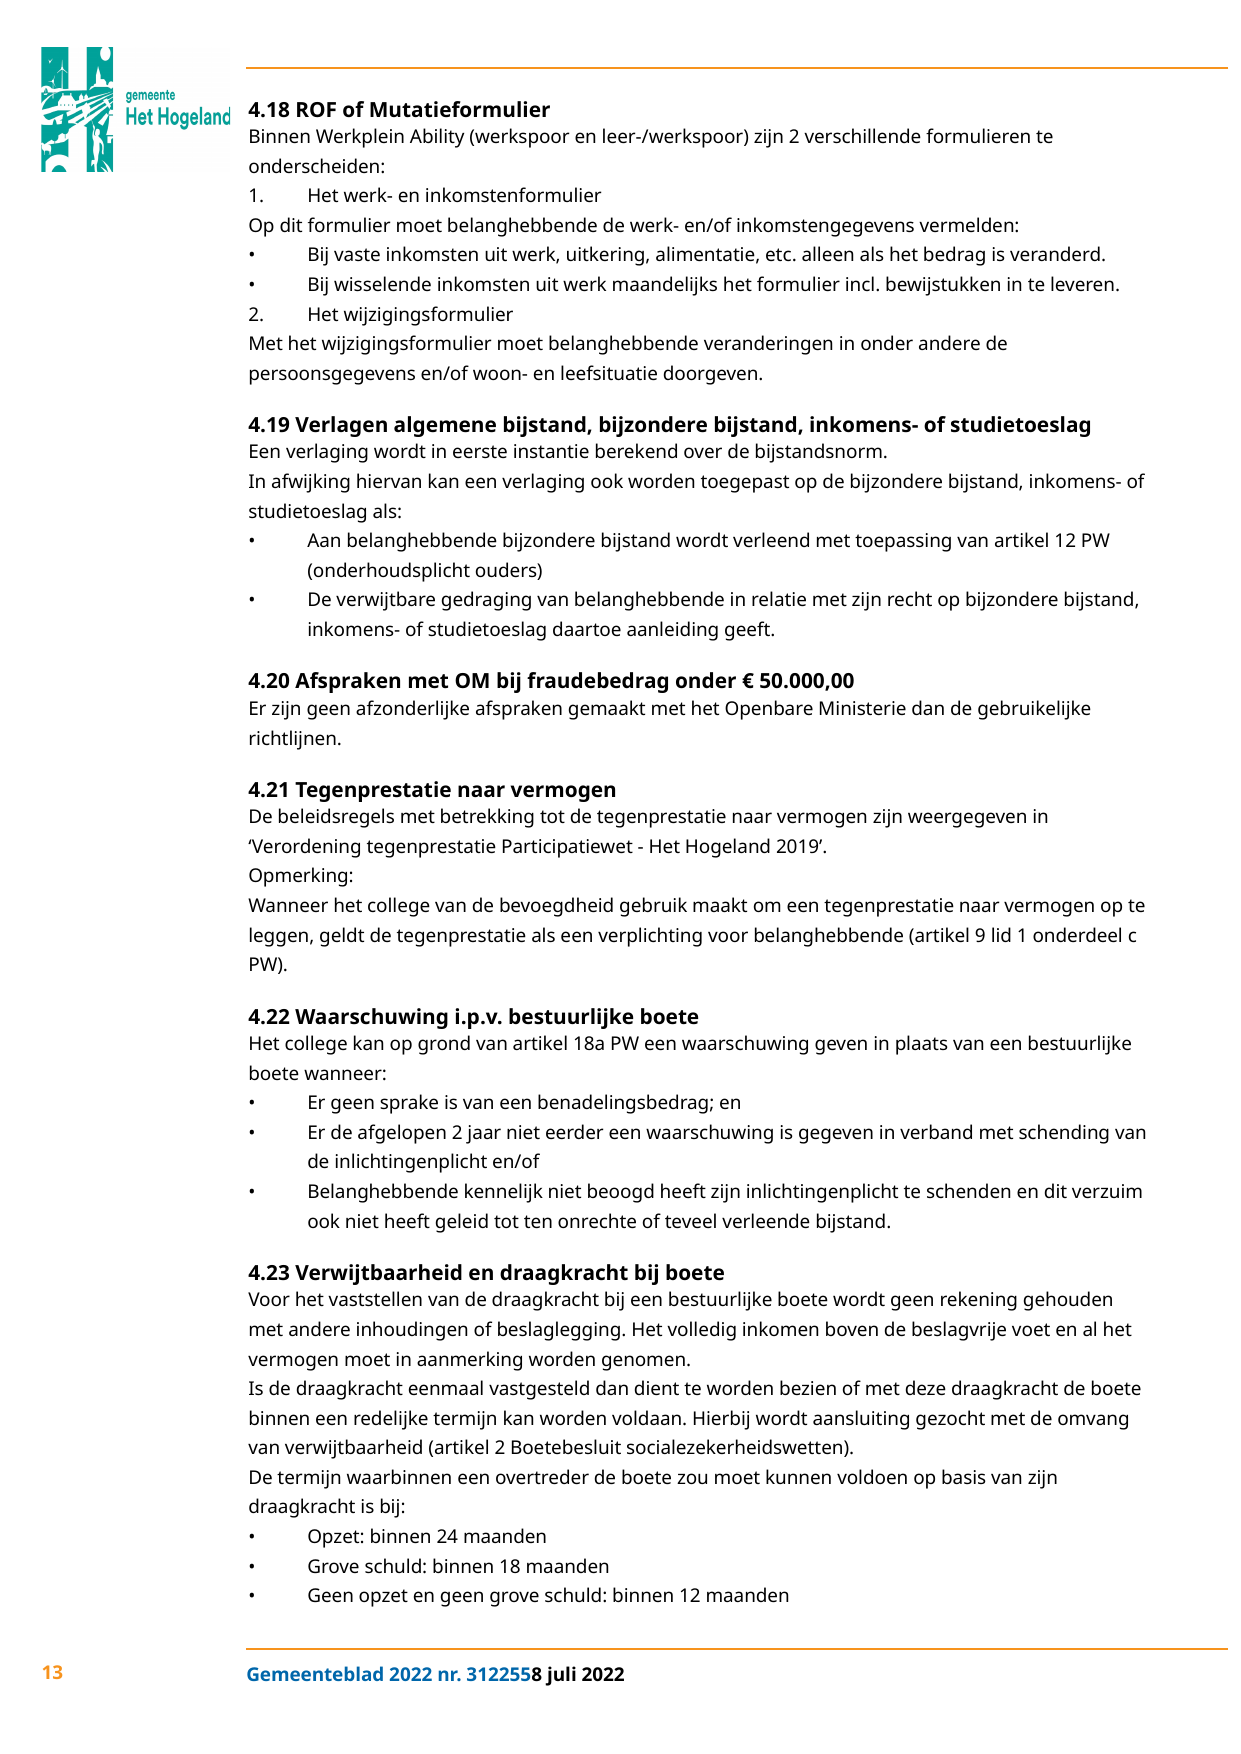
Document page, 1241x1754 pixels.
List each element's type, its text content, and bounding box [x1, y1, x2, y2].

text De termijn waarbinnen een overtreder de boete zou moet kunnen voldoen op basis van zijn draagkracht is bij: [248, 1464, 1152, 1519]
list Het werk- en inkomstenformulier [248, 182, 1152, 208]
list Er geen sprake is van een benadelingsbedrag; en [248, 1089, 1152, 1115]
text 4.18 ROF of Mutatieformulier [248, 95, 1152, 123]
text 4.20 Afspraken met OM bij fraudebedrag onder € 50.000,00 [248, 667, 1152, 695]
text De beleidsregels met betrekking tot de tegenprestatie naar vermogen zijn weergegeven in ‘Verordening tegenprestatie Participatiewet - Het Hogeland 2019’. [248, 803, 1152, 859]
text 4.19 Verlagen algemene bijstand, bijzondere bijstand, inkomens- of studietoeslag [248, 410, 1152, 439]
list Het wijzigingsformulier [248, 301, 1152, 326]
picture [41, 47, 231, 172]
text Voor het vaststellen van de draagkracht bij een bestuurlijke boete wordt geen rekening gehouden met andere inhoudingen of beslaglegging. Het volledig inkomen boven de beslagvrije voet en al het vermogen moet in aanmerking worden genomen. [248, 1287, 1152, 1372]
list Opzet: binnen 24 maanden [248, 1523, 1152, 1549]
text Een verlaging wordt in eerste instantie berekend over de bijstandsnorm. [248, 439, 1152, 464]
text Opmerking: [248, 863, 1152, 888]
text Op dit formulier moet belanghebbende de werk- en/of inkomstengegevens vermelden: [248, 212, 1152, 238]
text In afwijking hiervan kan een verlaging ook worden toegepast op de bijzondere bijstand, inkomens- of studietoeslag als: [248, 468, 1152, 524]
text 4.23 Verwijtbaarheid en draagkracht bij boete [248, 1258, 1152, 1287]
list Bij vaste inkomsten uit werk, uitkering, alimentatie, etc. alleen als het bedrag is veranderd. [248, 242, 1152, 267]
text Is de draagkracht eenmaal vastgesteld dan dient te worden bezien of met deze draagkracht de boete binnen een redelijke termijn kan worden voldaan. Hierbij wordt aansluiting gezocht met de omvang van verwijtbaarheid (artikel 2 Boetebesluit socialezekerheidswetten). [248, 1375, 1152, 1460]
list Aan belanghebbende bijzondere bijstand wordt verleend met toepassing van artikel 12 PW (onderhoudsplicht ouders) [248, 527, 1152, 583]
list Belanghebbende kennelijk niet beoogd heeft zijn inlichtingenplicht te schenden en dit verzuim ook niet heeft geleid tot ten onrechte of teveel verleende bijstand. [248, 1178, 1152, 1233]
text 4.21 Tegenprestatie naar vermogen [248, 775, 1152, 803]
list Geen opzet en geen grove schuld: binnen 12 maanden [248, 1582, 1152, 1608]
list Grove schuld: binnen 18 maanden [248, 1553, 1152, 1579]
text Binnen Werkplein Ability (werkspoor en leer-/werkspoor) zijn 2 verschillende formulieren te onderscheiden: [248, 123, 1152, 178]
text Met het wijzigingsformulier moet belanghebbende veranderingen in onder andere de persoonsgegevens en/of woon- en leefsituatie doorgeven. [248, 330, 1152, 386]
list De verwijtbare gedraging van belanghebbende in relatie met zijn recht op bijzondere bijstand, inkomens- of studietoeslag daartoe aanleiding geeft. [248, 587, 1152, 642]
text Wanneer het college van de bevoegdheid gebruik maakt om een tegenprestatie naar vermogen op te leggen, geldt de tegenprestatie als een verplichting voor belanghebbende (artikel 9 lid 1 onderdeel c PW). [248, 892, 1152, 977]
text 4.22 Waarschuwing i.p.v. bestuurlijke boete [248, 1002, 1152, 1030]
text Er zijn geen afzonderlijke afspraken gemaakt met het Openbare Ministerie dan de gebruikelijke richtlijnen. [248, 695, 1152, 750]
list Er de afgelopen 2 jaar niet eerder een waarschuwing is gegeven in verband met schending van de inlichtingenplicht en/of [248, 1119, 1152, 1174]
text Het college kan op grond van artikel 18a PW een waarschuwing geven in plaats van een bestuurlijke boete wanneer: [248, 1030, 1152, 1086]
list Bij wisselende inkomsten uit werk maandelijks het formulier incl. bewijstukken in te leveren. [248, 271, 1152, 297]
